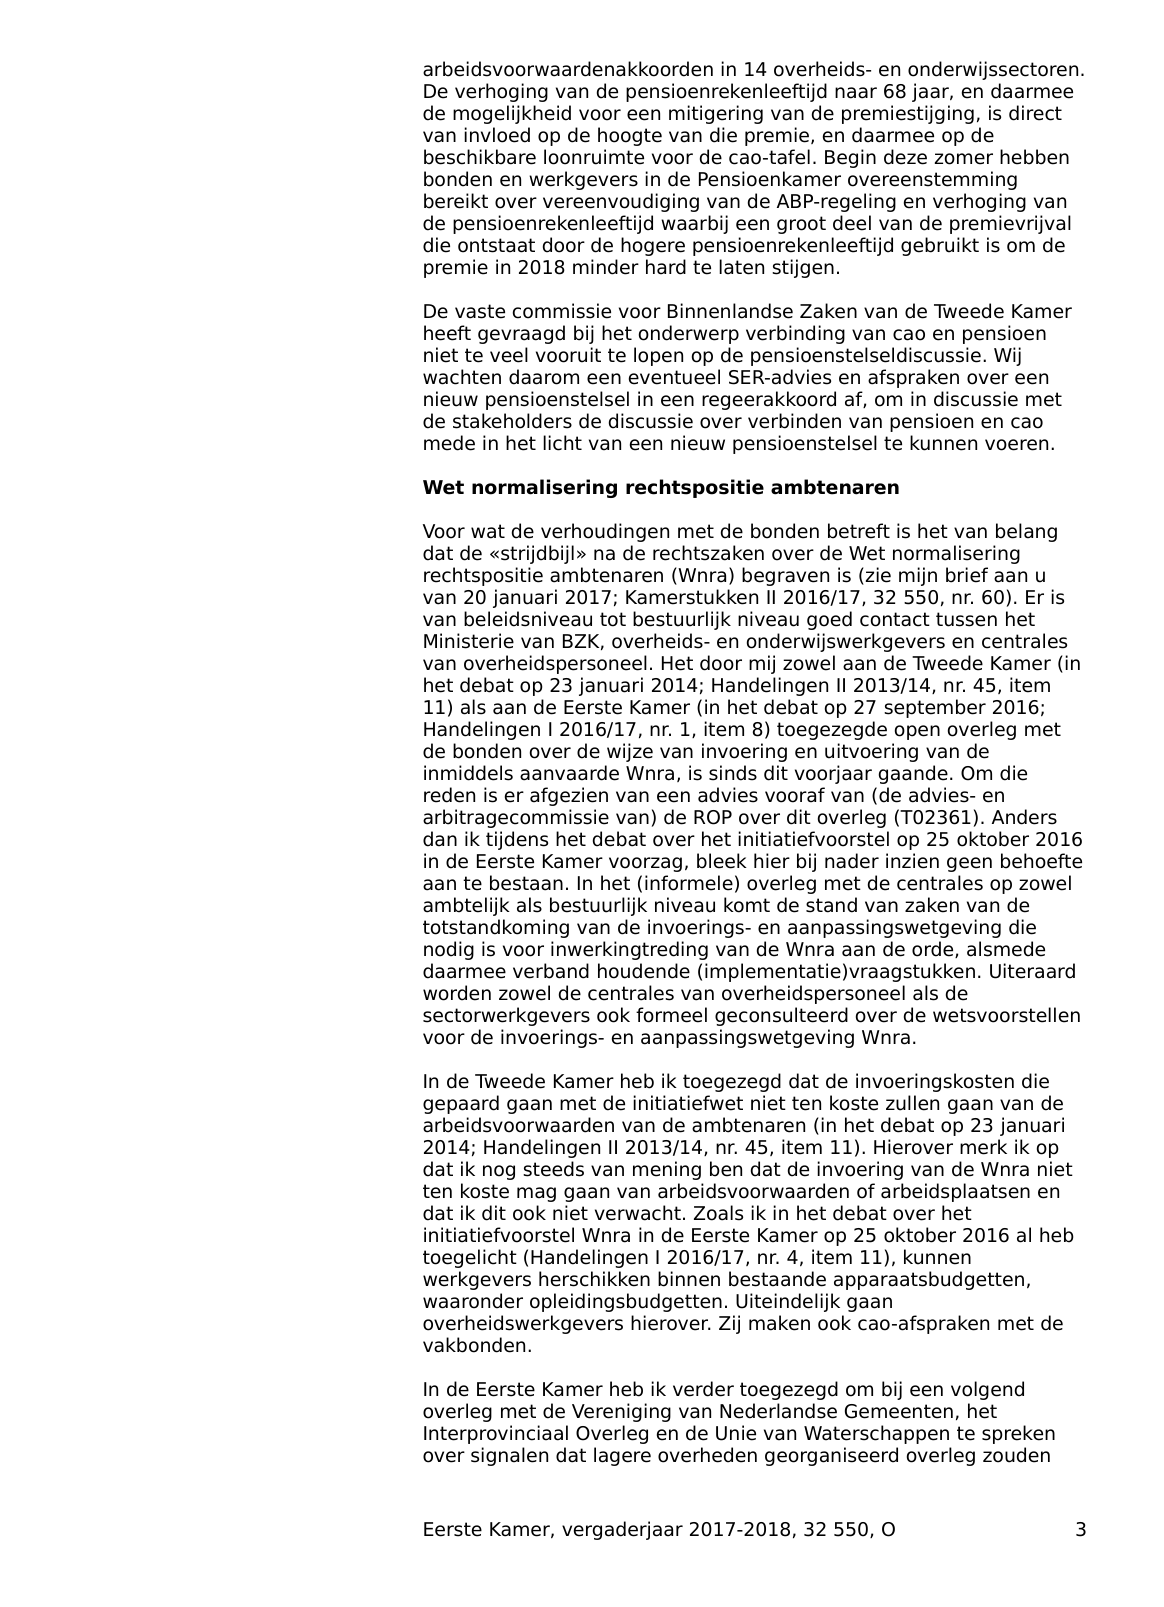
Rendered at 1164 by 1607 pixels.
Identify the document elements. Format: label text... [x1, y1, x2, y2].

text De vaste commissie voor Binnenlandse Zaken van de Tweede Kamer heeft gevraagd bij het onderwerp verbinding van cao en pensioen niet te veel vooruit te lopen op de pensioenstelseldiscussie. Wij wachten daarom een eventueel SER-advies en afspraken over een nieuw pensioenstelsel in een regeerakkoord af, om in discussie met de stakeholders de discussie over verbinden van pensioen en cao mede in het licht van een nieuw pensioenstelsel te kunnen voeren. [422, 301, 1087, 455]
text In de Eerste Kamer heb ik verder toegezegd om bij een volgend overleg met de Vereniging van Nederlandse Gemeenten, het Interprovinciaal Overleg en de Unie van Waterschappen te spreken over signalen dat lagere overheden georganiseerd overleg zouden [422, 1379, 1087, 1467]
subtitle Wet normalisering rechtspositie ambtenaren [422, 477, 1087, 499]
text Voor wat de verhoudingen met de bonden betreft is het van belang dat de «strijdbijl» na de rechtszaken over de Wet normalisering rechtspositie ambtenaren (Wnra) begraven is (zie mijn brief aan u van 20 januari 2017; Kamerstukken II 2016/17, 32 550, nr. 60). Er is van beleidsniveau tot bestuurlijk niveau goed contact tussen het Ministerie van BZK, overheids- en onderwijswerkgevers en centrales van overheidspersoneel. Het door mij zowel aan de Tweede Kamer (in het debat op 23 januari 2014; Handelingen II 2013/14, nr. 45, item 11) als aan de Eerste Kamer (in het debat op 27 september 2016; Handelingen I 2016/17, nr. 1, item 8) toegezegde open overleg met de bonden over de wijze van invoering en uitvoering van de inmiddels aanvaarde Wnra, is sinds dit voorjaar gaande. Om die reden is er afgezien van een advies vooraf van (de advies- en arbitragecommissie van) de ROP over dit overleg (T02361). Anders dan ik tijdens het debat over het initiatiefvoorstel op 25 oktober 2016 in de Eerste Kamer voorzag, bleek hier bij nader inzien geen behoefte aan te bestaan. In het (informele) overleg met de centrales op zowel ambtelijk als bestuurlijk niveau komt de stand van zaken van de totstandkoming van de invoerings- en aanpassingswetgeving die nodig is voor inwerkingtreding van de Wnra aan de orde, alsmede daarmee verband houdende (implementatie)vraagstukken. Uiteraard worden zowel de centrales van overheidspersoneel als de sectorwerkgevers ook formeel geconsulteerd over de wetsvoorstellen voor de invoerings- en aanpassingswetgeving Wnra. [422, 521, 1087, 1049]
text In de Tweede Kamer heb ik toegezegd dat de invoeringskosten die gepaard gaan met de initiatiefwet niet ten koste zullen gaan van de arbeidsvoorwaarden van de ambtenaren (in het debat op 23 januari 2014; Handelingen II 2013/14, nr. 45, item 11). Hierover merk ik op dat ik nog steeds van mening ben dat de invoering van de Wnra niet ten koste mag gaan van arbeidsvoorwaarden of arbeidsplaatsen en dat ik dit ook niet verwacht. Zoals ik in het debat over het initiatiefvoorstel Wnra in de Eerste Kamer op 25 oktober 2016 al heb toegelicht (Handelingen I 2016/17, nr. 4, item 11), kunnen werkgevers herschikken binnen bestaande apparaatsbudgetten, waaronder opleidingsbudgetten. Uiteindelijk gaan overheidswerkgevers hierover. Zij maken ook cao-afspraken met de vakbonden. [422, 1071, 1087, 1357]
text arbeidsvoorwaardenakkoorden in 14 overheids- en onderwijssectoren. De verhoging van de pensioenrekenleeftijd naar 68 jaar, en daarmee de mogelijkheid voor een mitigering van de premiestijging, is direct van invloed op de hoogte van die premie, en daarmee op de beschikbare loonruimte voor de cao-tafel. Begin deze zomer hebben bonden en werkgevers in de Pensioenkamer overeenstemming bereikt over vereenvoudiging van de ABP-regeling en verhoging van de pensioenrekenleeftijd waarbij een groot deel van de premievrijval die ontstaat door de hogere pensioenrekenleeftijd gebruikt is om de premie in 2018 minder hard te laten stijgen. [422, 59, 1087, 279]
